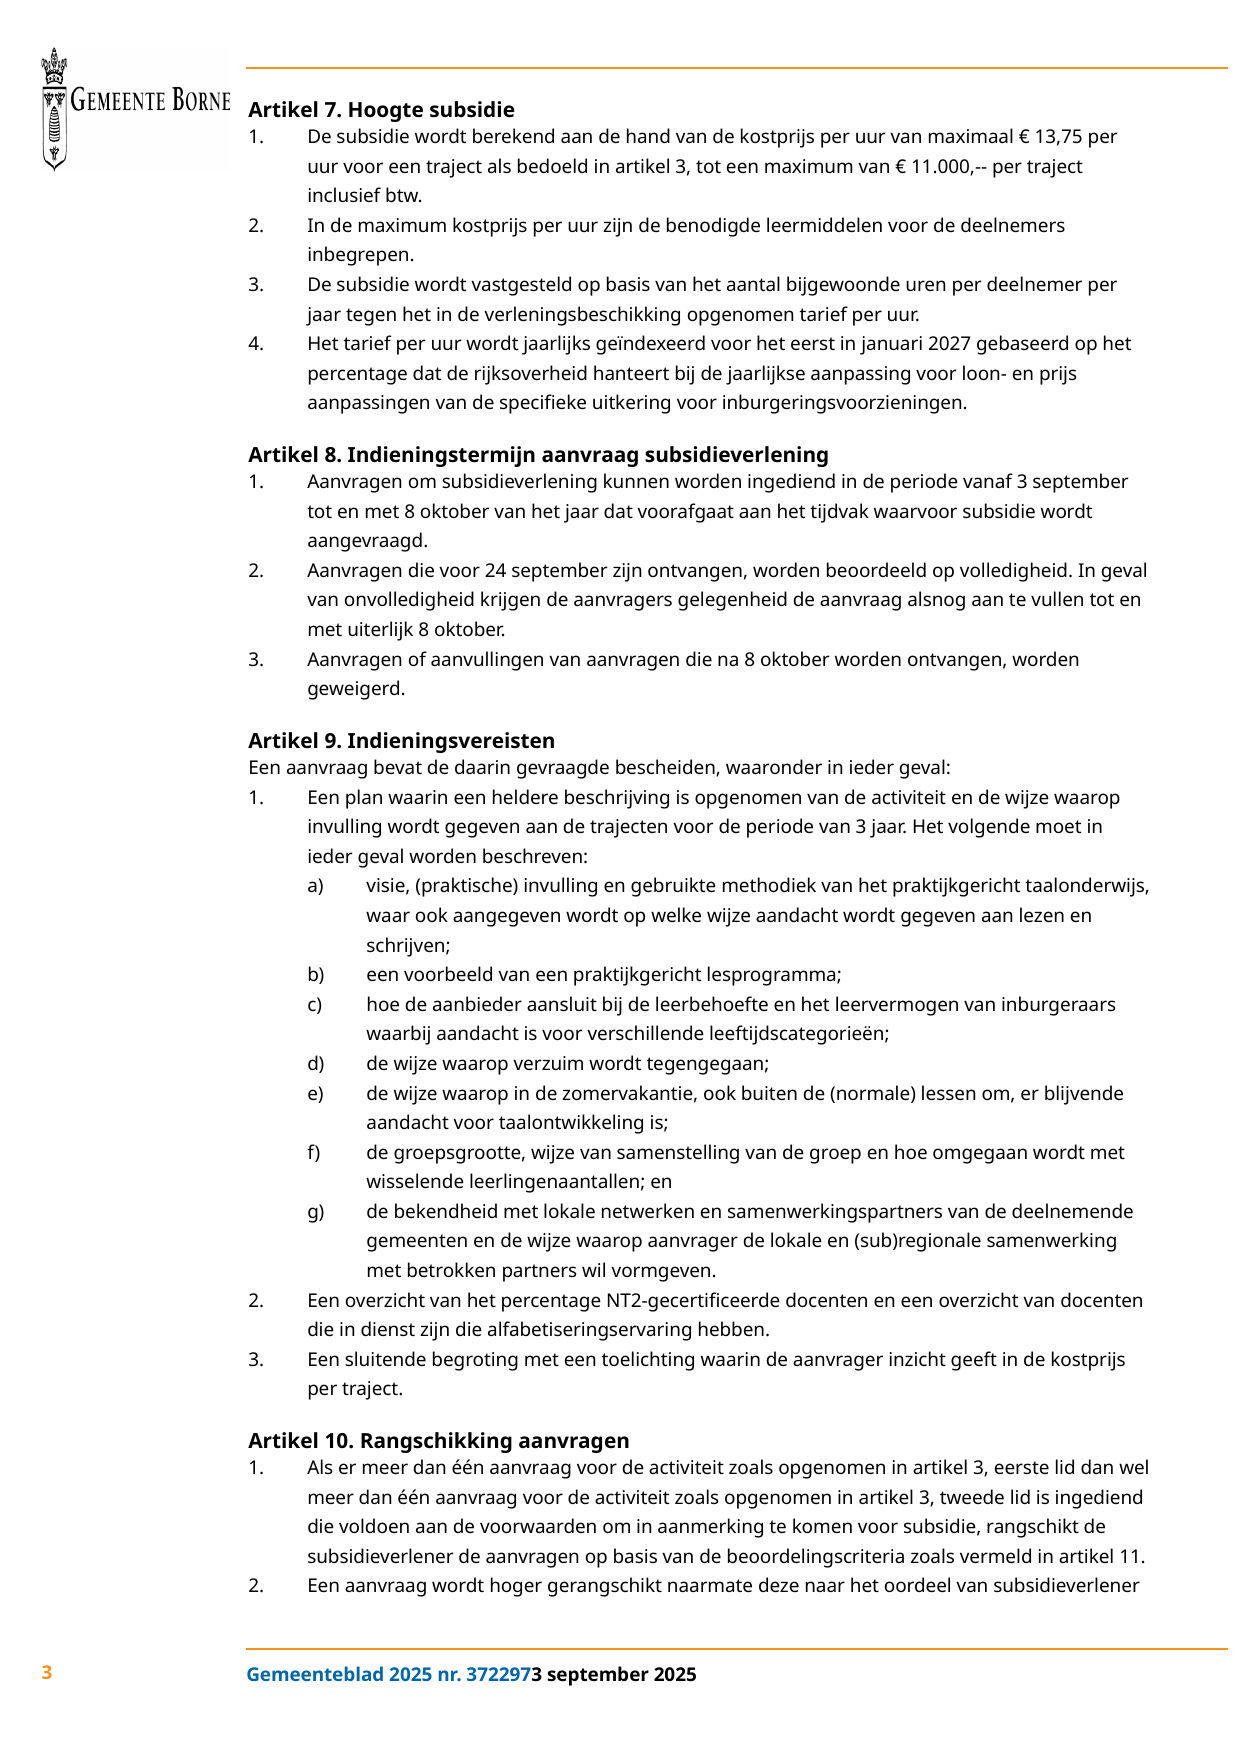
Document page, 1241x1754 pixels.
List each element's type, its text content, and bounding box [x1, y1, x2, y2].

list de wijze waarop in de zomervakantie, ook buiten de (normale) lessen om, er blijvende aandacht voor taalontwikkeling is; [307, 1080, 1152, 1135]
list Het tarief per uur wordt jaarlijks geïndexeerd voor het eerst in januari 2027 gebaseerd op het percentage dat de rijksoverheid hanteert bij de jaarlijkse aanpassing voor loon- en prijs aanpassingen van de specifieke uitkering voor inburgeringsvoorzieningen. [248, 330, 1152, 415]
list Aanvragen om subsidieverlening kunnen worden ingediend in de periode vanaf 3 september tot en met 8 oktober van het jaar dat voorafgaat aan het tijdvak waarvoor subsidie wordt aangevraagd. [248, 468, 1152, 553]
list Een aanvraag wordt hoger gerangschikt naarmate deze naar het oordeel van subsidieverlener [248, 1573, 1152, 1598]
text Een aanvraag bevat de daarin gevraagde bescheiden, waaronder in ieder geval: [248, 754, 1152, 780]
text Artikel 10. Rangschikking aanvragen [248, 1426, 1152, 1454]
list visie, (praktische) invulling en gebruikte methodiek van het praktijkgericht taalonderwijs, waar ook aangegeven wordt op welke wijze aandacht wordt gegeven aan lezen en schrijven; [307, 873, 1152, 957]
list de wijze waarop verzuim wordt tegengegaan; [307, 1050, 1152, 1076]
list In de maximum kostprijs per uur zijn de benodigde leermiddelen voor de deelnemers inbegrepen. [248, 212, 1152, 267]
list De subsidie wordt berekend aan de hand van de kostprijs per uur van maximaal € 13,75 per uur voor een traject als bedoeld in artikel 3, tot een maximum van € 11.000,-- per traject inclusief btw. [248, 123, 1152, 208]
list hoe de aanbieder aansluit bij de leerbehoefte en het leervermogen van inburgeraars waarbij aandacht is voor verschillende leeftijdscategorieën; [307, 991, 1152, 1046]
list De subsidie wordt vastgesteld op basis van het aantal bijgewoonde uren per deelnemer per jaar tegen het in de verleningsbeschikking opgenomen tarief per uur. [248, 271, 1152, 326]
text Artikel 7. Hoogte subsidie [248, 95, 1152, 123]
list de groepsgrootte, wijze van samenstelling van de groep en hoe omgegaan wordt met wisselende leerlingenaantallen; en [307, 1139, 1152, 1194]
list een voorbeeld van een praktijkgericht lesprogramma; [307, 961, 1152, 987]
list Een overzicht van het percentage NT2-gecertificeerde docenten en een overzicht van docenten die in dienst zijn die alfabetiseringservaring hebben. [248, 1287, 1152, 1342]
list Aanvragen of aanvullingen van aanvragen die na 8 oktober worden ontvangen, worden geweigerd. [248, 646, 1152, 701]
list Een sluitende begroting met een toelichting waarin de aanvrager inzicht geeft in de kostprijs per traject. [248, 1346, 1152, 1401]
list Als er meer dan één aanvraag voor de activiteit zoals opgenomen in artikel 3, eerste lid dan wel meer dan één aanvraag voor de activiteit zoals opgenomen in artikel 3, tweede lid is ingediend die voldoen aan de voorwaarden om in aanmerking te komen voor subsidie, rangschikt de subsidieverlener de aanvragen op basis van de beoordelingscriteria zoals vermeld in artikel 11. [248, 1454, 1152, 1569]
text Artikel 8. Indieningstermijn aanvraag subsidieverlening [248, 440, 1152, 468]
text Artikel 9. Indieningsvereisten [248, 726, 1152, 754]
list Aanvragen die voor 24 september zijn ontvangen, worden beoordeeld op volledigheid. In geval van onvolledigheid krijgen de aanvragers gelegenheid de aanvraag alsnog aan te vullen tot en met uiterlijk 8 oktober. [248, 557, 1152, 642]
list Een plan waarin een heldere beschrijving is opgenomen van de activiteit en de wijze waarop invulling wordt gegeven aan de trajecten voor de periode van 3 jaar. Het volgende moet in ieder geval worden beschreven: [248, 784, 1152, 869]
picture [41, 47, 231, 172]
list de bekendheid met lokale netwerken en samenwerkingspartners van de deelnemende gemeenten en de wijze waarop aanvrager de lokale en (sub)regionale samenwerking met betrokken partners wil vormgeven. [307, 1198, 1152, 1283]
